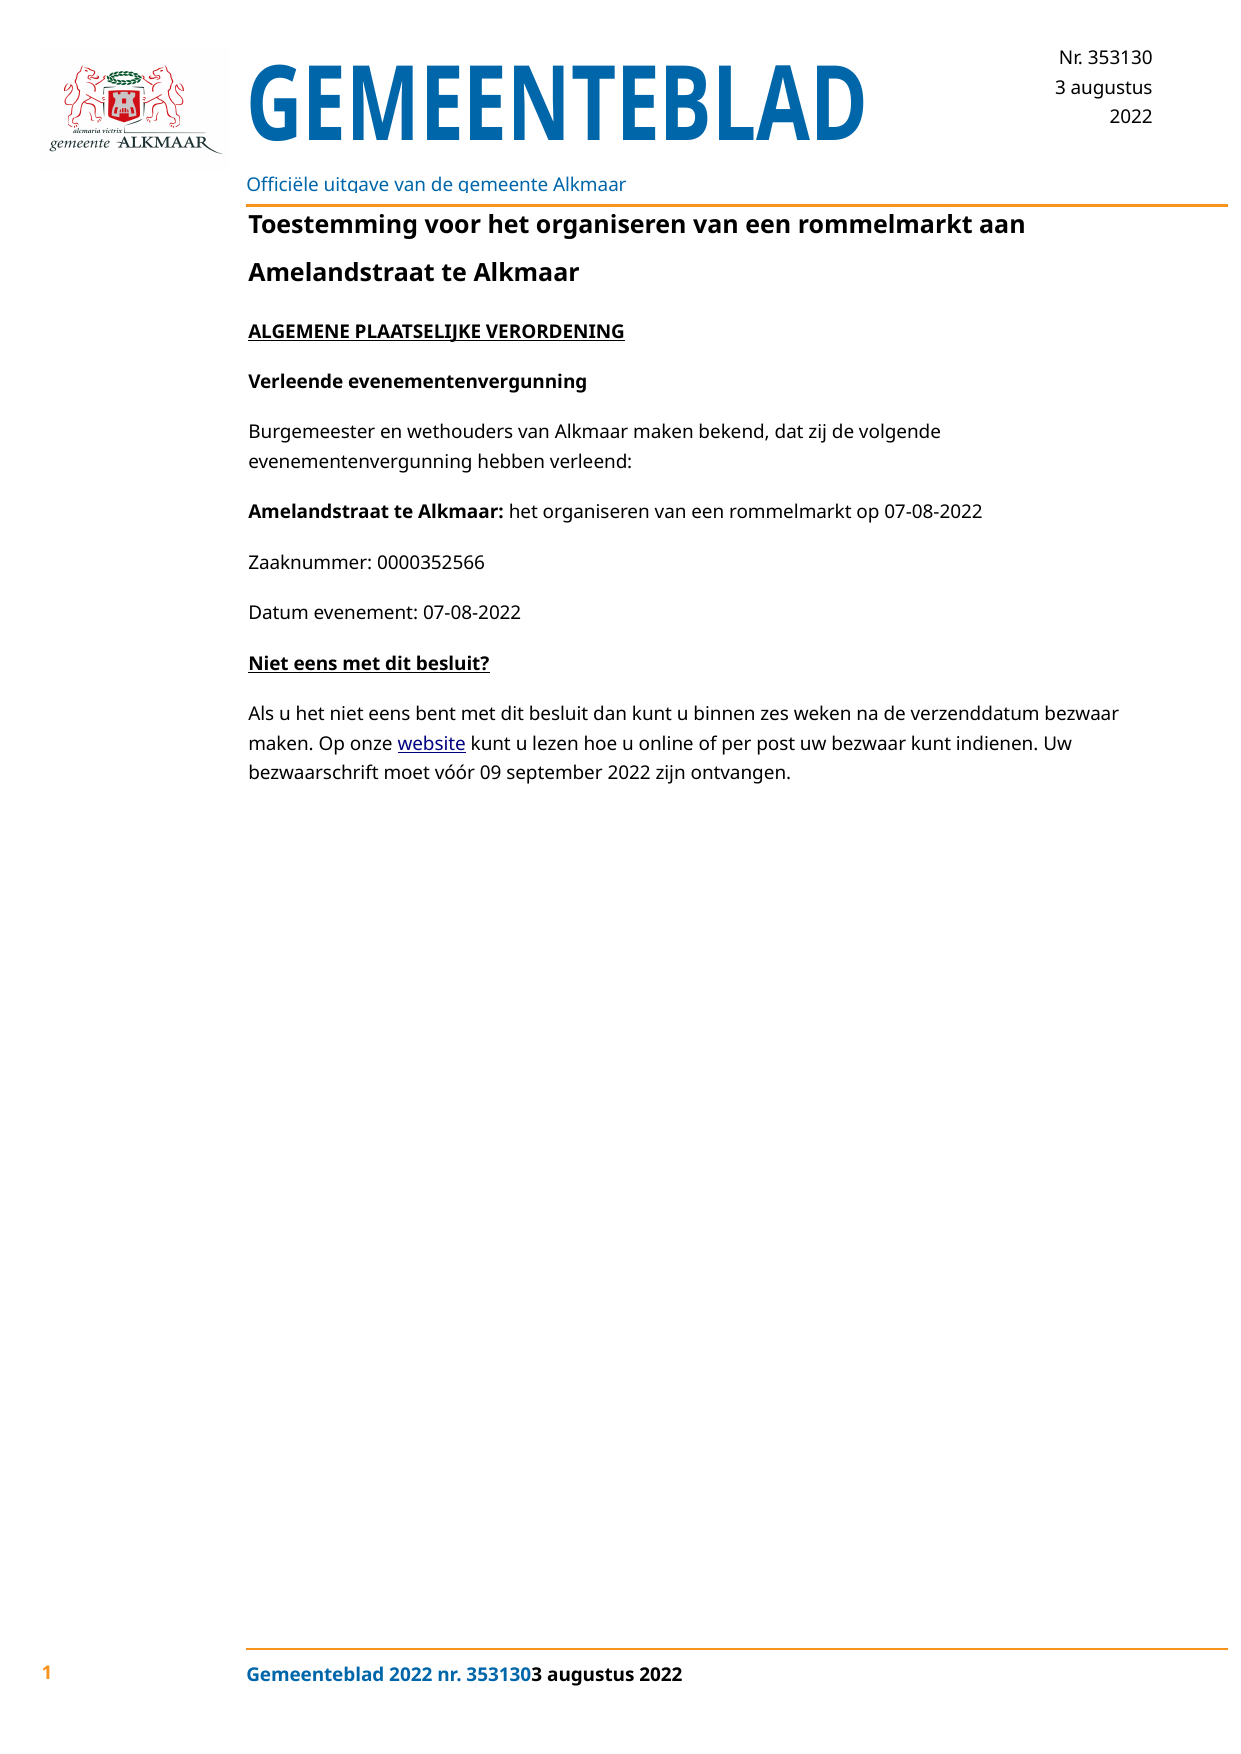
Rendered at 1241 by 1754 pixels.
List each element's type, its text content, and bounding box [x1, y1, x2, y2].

text Burgemeester en wethouders van Alkmaar maken bekend, dat zij de volgende evenementenvergunning hebben verleend: [248, 419, 1152, 474]
text Zaaknummer: 0000352566 [248, 549, 1152, 575]
text Toestemming voor het organiseren van een rommelmarkt aan Amelandstraat te Alkmaar [248, 207, 1152, 288]
text Niet eens met dit besluit? [248, 650, 1152, 676]
text Als u het niet eens bent met dit besluit dan kunt u binnen zes weken na de verzenddatum bezwaar maken. Op onze website kunt u lezen hoe u online of per post uw bezwaar kunt indienen. Uw bezwaarschrift moet vóór 09 september 2022 zijn ontvangen. [248, 700, 1152, 785]
picture [41, 47, 231, 172]
text ALGEMENE PLAATSELIJKE VERORDENING [248, 318, 1152, 344]
text Datum evenement: 07-08-2022 [248, 599, 1152, 625]
text Verleende evenementenvergunning [248, 368, 1152, 394]
text Amelandstraat te Alkmaar: het organiseren van een rommelmarkt op 07-08-2022 [248, 499, 1152, 524]
